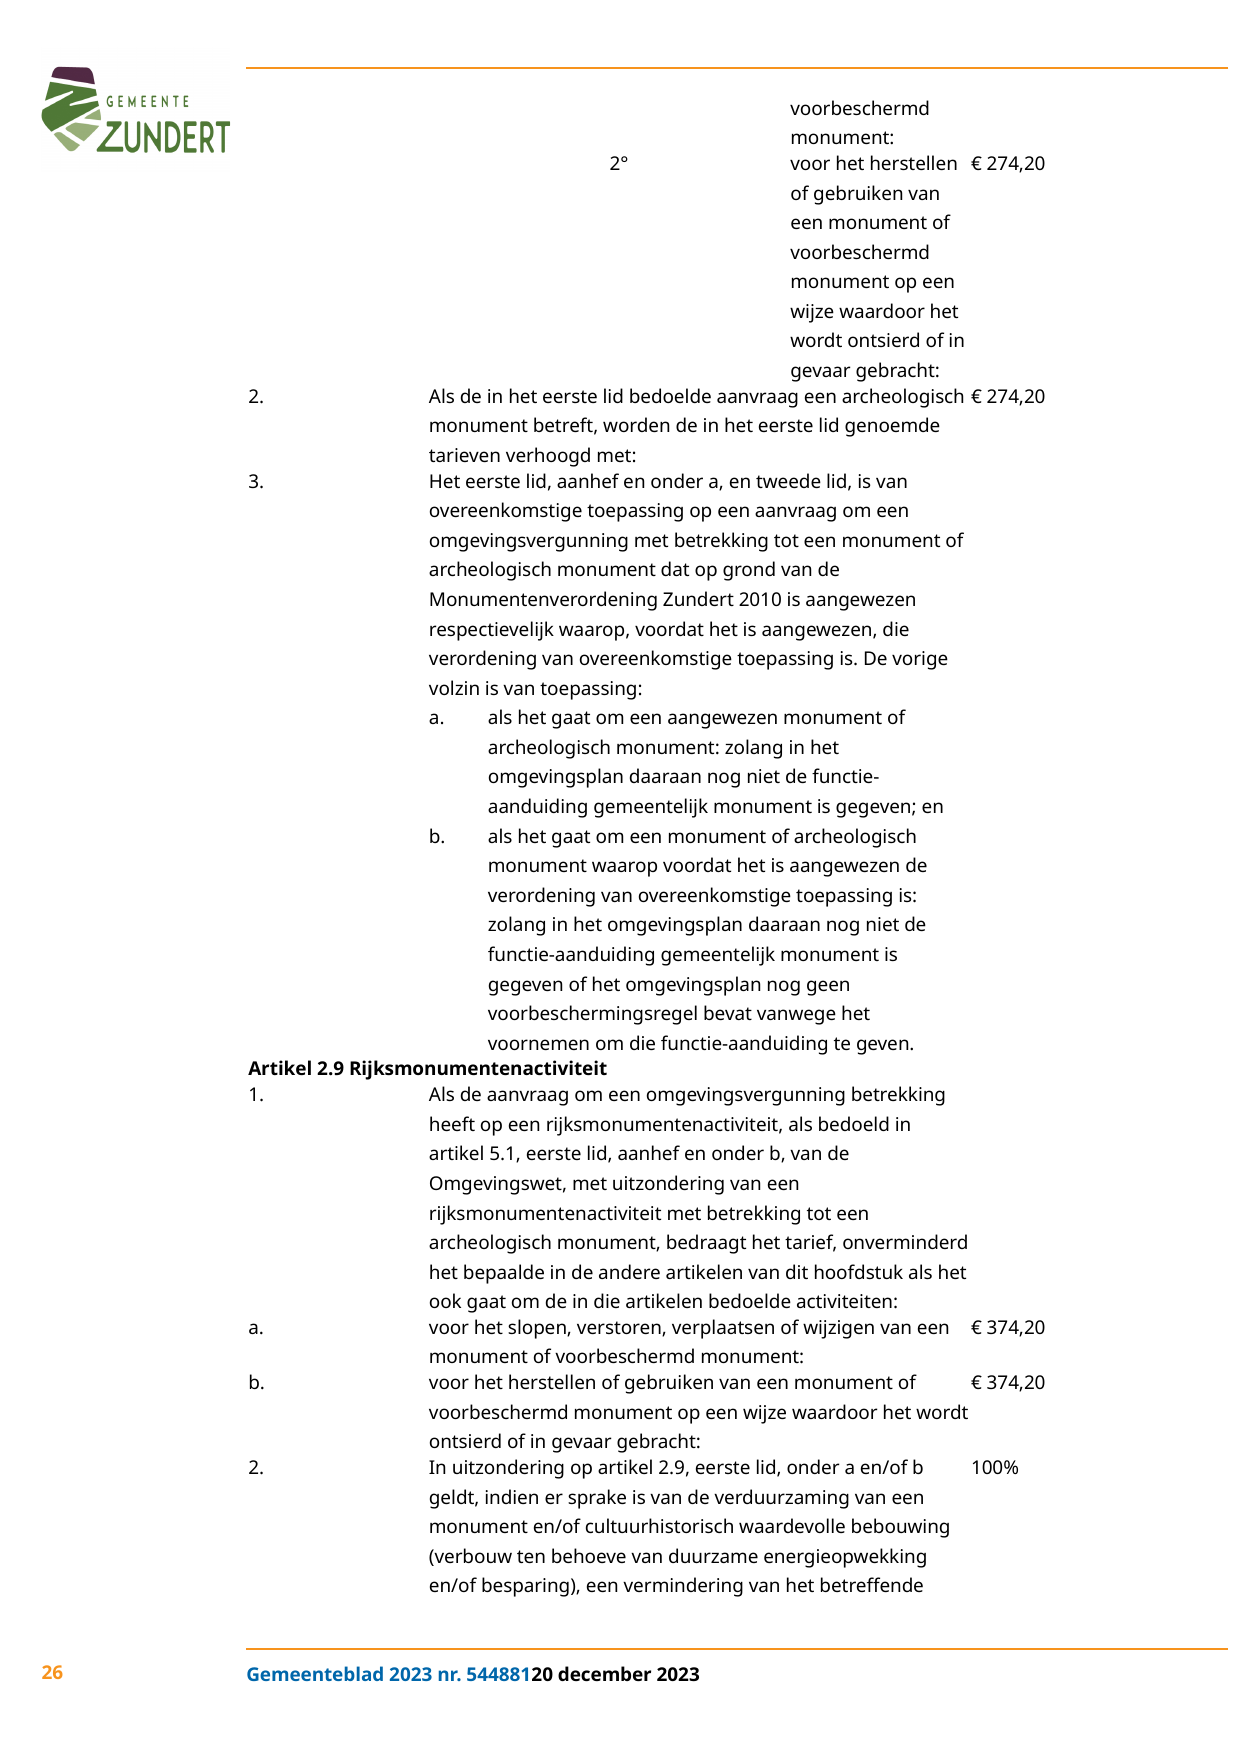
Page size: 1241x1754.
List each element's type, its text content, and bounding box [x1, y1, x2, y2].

table_cell 1. [248, 1081, 429, 1314]
table_cell € 374,20 [971, 1370, 1152, 1454]
table_cell Als de in het eerste lid bedoelde aanvraag een archeologisch monument betreft, worden de in het eerste lid genoemde tarieven verhoogd met: [429, 383, 971, 468]
table_cell 2° [609, 150, 790, 383]
table_cell Artikel 2.9 Rijksmonumentenactiviteit [248, 1056, 971, 1081]
picture [41, 47, 231, 172]
table_cell [971, 95, 1152, 150]
table_cell b. [248, 1370, 429, 1454]
table_cell [248, 95, 429, 150]
table_cell [429, 150, 609, 383]
table_cell [971, 1081, 1152, 1314]
table_cell [248, 150, 429, 383]
table_cell a. [248, 1314, 429, 1369]
table_cell voor het herstellen of gebruiken van een monument of voorbeschermd monument op een wijze waardoor het wordt ontsierd of in gevaar gebracht: [429, 1370, 971, 1454]
table_cell In uitzondering op artikel 2.9, eerste lid, onder a en/of b geldt, indien er sprake is van de verduurzaming van een monument en/of cultuurhistorisch waardevolle bebouwing (verbouw ten behoeve van duurzame energieopwekking en/of besparing), een vermindering van het betreffende [429, 1454, 971, 1598]
table_cell [609, 95, 790, 150]
table_cell voor het herstellen of gebruiken van een monument of voorbeschermd monument op een wijze waardoor het wordt ontsierd of in gevaar gebracht: [790, 150, 971, 383]
table_cell [429, 95, 609, 150]
table_cell € 274,20 [971, 150, 1152, 383]
table_cell voorbeschermd monument: [790, 95, 971, 150]
table_cell € 274,20 [971, 383, 1152, 468]
table_cell voor het slopen, verstoren, verplaatsen of wijzigen van een monument of voorbeschermd monument: [429, 1314, 971, 1369]
table_cell 2. [248, 383, 429, 468]
table_cell [971, 468, 1152, 1056]
table_cell 100% [971, 1454, 1152, 1598]
table_cell Het eerste lid, aanhef en onder a, en tweede lid, is van overeenkomstige toepassing op een aanvraag om een omgevingsvergunning met betrekking tot een monument of archeologisch monument dat op grond van de Monumentenverordening Zundert 2010 is aangewezen respectievelijk waarop, voordat het is aangewezen, die verordening van overeenkomstige toepassing is. De vorige volzin is van toepassing: als het gaat om een aangewezen monument of archeologisch monument: zolang in het omgevingsplan daaraan nog niet de functie-aanduiding gemeentelijk monument is gegeven; en als het gaat om een monument of archeologisch monument waarop voordat het is aangewezen de verordening van overeenkomstige toepassing is: zolang in het omgevingsplan daaraan nog niet de functie-aanduiding gemeentelijk monument is gegeven of het omgevingsplan nog geen voorbeschermingsregel bevat vanwege het voornemen om die functie-aanduiding te geven. [429, 468, 971, 1056]
table_cell Als de aanvraag om een omgevingsvergunning betrekking heeft op een rijksmonumentenactiviteit, als bedoeld in artikel 5.1, eerste lid, aanhef en onder b, van de Omgevingswet, met uitzondering van een rijksmonumentenactiviteit met betrekking tot een archeologisch monument, bedraagt het tarief, onverminderd het bepaalde in de andere artikelen van dit hoofdstuk als het ook gaat om de in die artikelen bedoelde activiteiten: [429, 1081, 971, 1314]
table_cell € 374,20 [971, 1314, 1152, 1369]
table_cell 2. [248, 1454, 429, 1598]
table_cell [971, 1056, 1152, 1081]
table_cell 3. [248, 468, 429, 1056]
